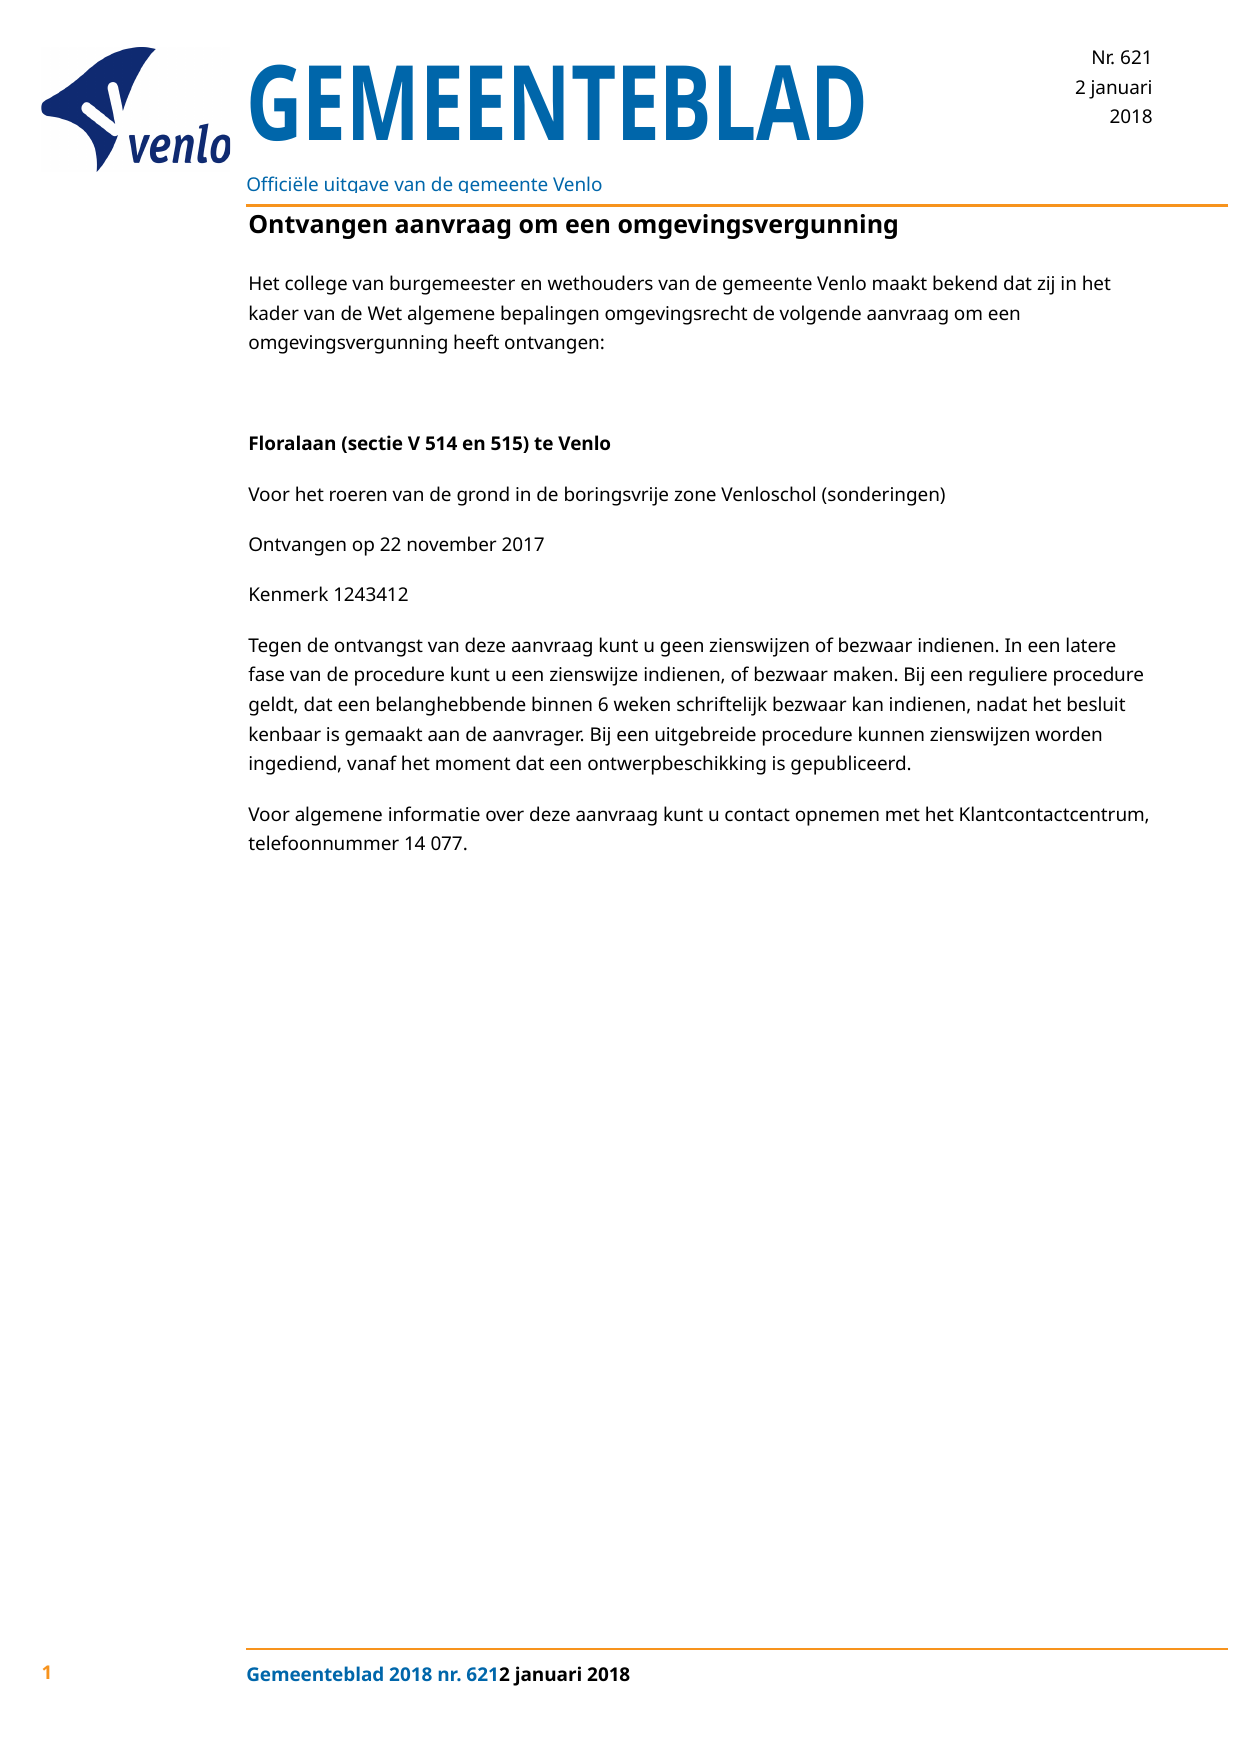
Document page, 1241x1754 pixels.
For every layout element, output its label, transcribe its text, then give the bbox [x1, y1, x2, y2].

text Floralaan (sectie V 514 en 515) te Venlo [248, 430, 1152, 456]
text Tegen de ontvangst van deze aanvraag kunt u geen zienswijzen of bezwaar indienen. In een latere fase van de procedure kunt u een zienswijze indienen, of bezwaar maken. Bij een reguliere procedure geldt, dat een belanghebbende binnen 6 weken schriftelijk bezwaar kan indienen, nadat het besluit kenbaar is gemaakt aan de aanvrager. Bij een uitgebreide procedure kunnen zienswijzen worden ingediend, vanaf het moment dat een ontwerpbeschikking is gepubliceerd. [248, 632, 1152, 776]
picture [41, 47, 231, 172]
text Het college van burgemeester en wethouders van de gemeente Venlo maakt bekend dat zij in het kader van de Wet algemene bepalingen omgevingsrecht de volgende aanvraag om een omgevingsvergunning heeft ontvangen: [248, 270, 1152, 355]
text Ontvangen op 22 november 2017 [248, 531, 1152, 557]
text Kenmerk 1243412 [248, 582, 1152, 607]
text Voor het roeren van de grond in de boringsvrije zone Venloschol (sonderingen) [248, 481, 1152, 506]
text Ontvangen aanvraag om een omgevingsvergunning [248, 207, 1152, 241]
text Voor algemene informatie over deze aanvraag kunt u contact opnemen met het Klantcontactcentrum, telefoonnummer 14 077. [248, 801, 1152, 856]
